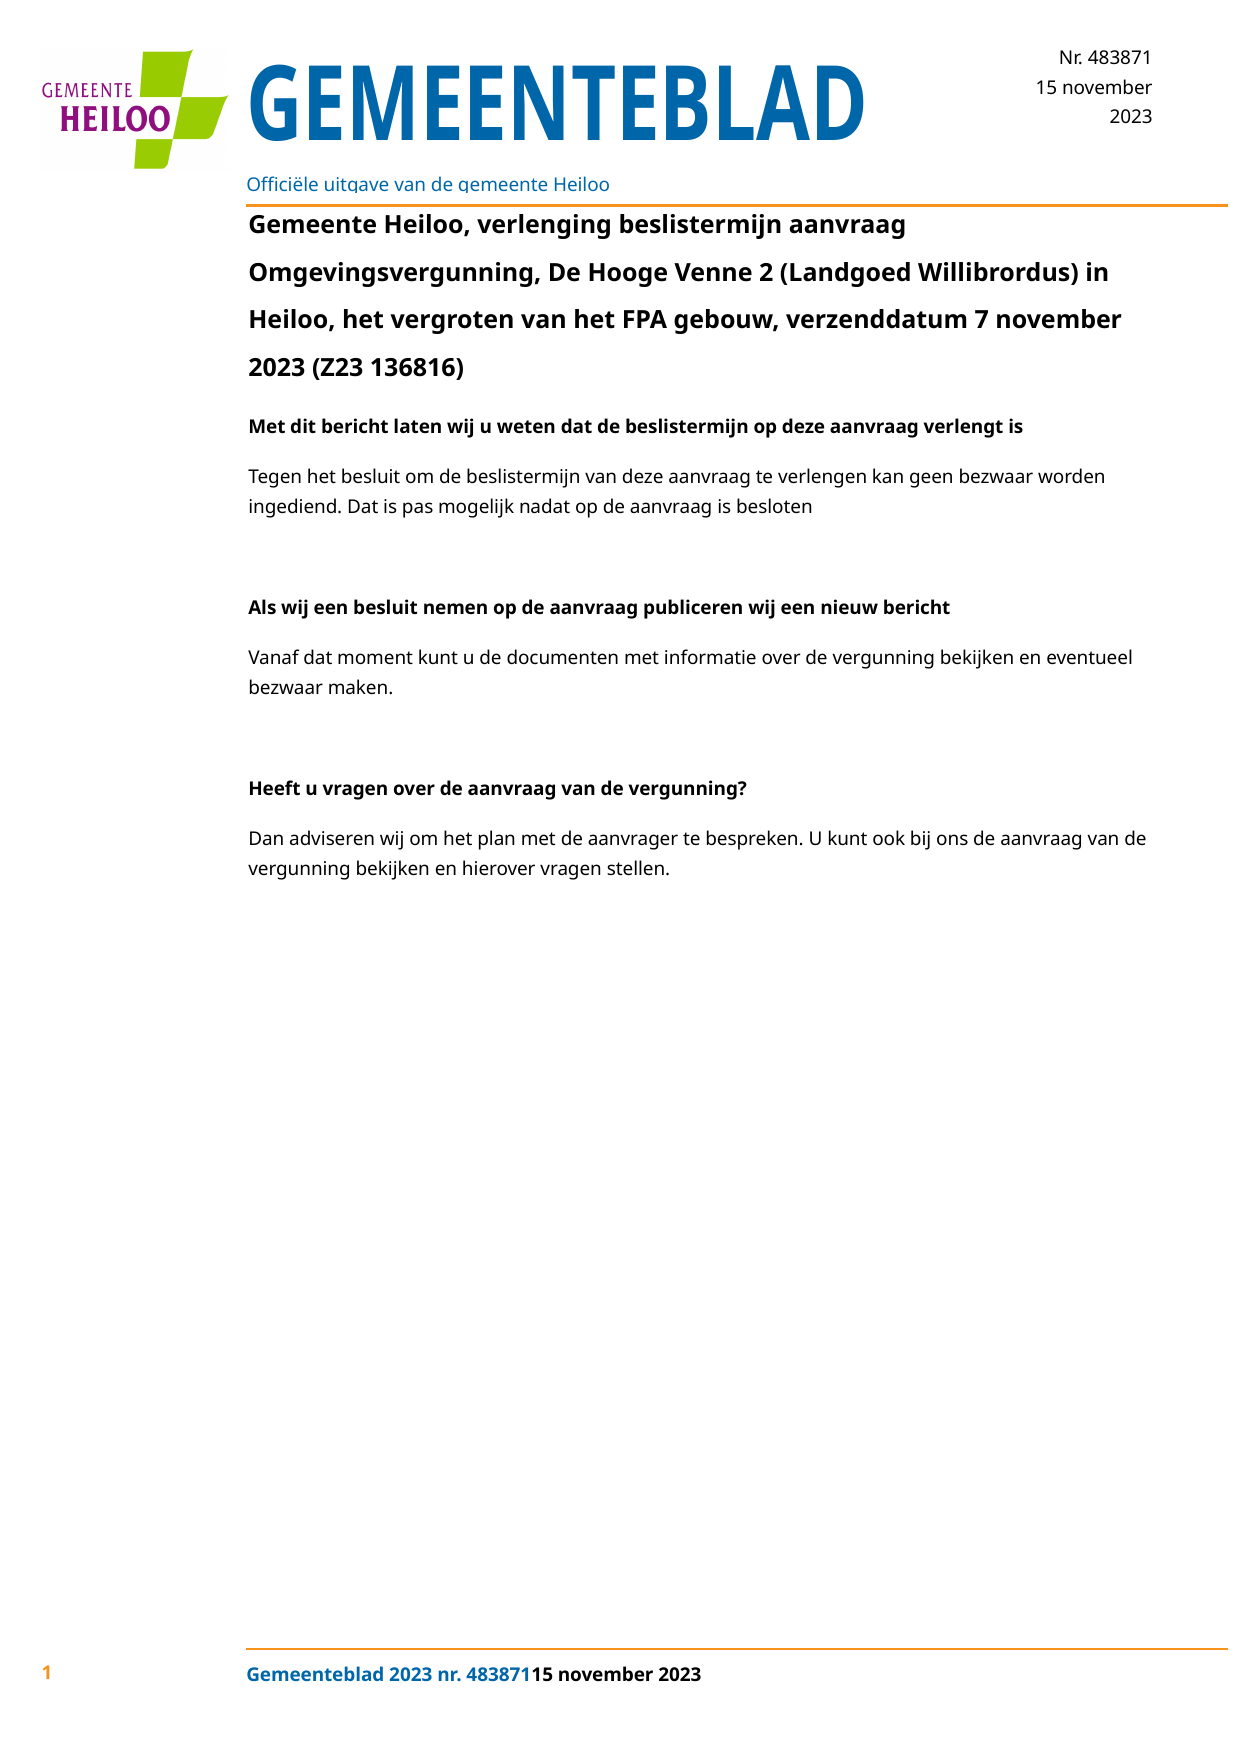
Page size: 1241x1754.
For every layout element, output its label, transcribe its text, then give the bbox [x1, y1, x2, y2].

picture [41, 47, 231, 172]
text Heeft u vragen over de aanvraag van de vergunning? [248, 775, 1152, 801]
text Gemeente Heiloo, verlenging beslistermijn aanvraag Omgevingsvergunning, De Hooge Venne 2 (Landgoed Willibrordus) in Heiloo, het vergroten van het FPA gebouw, verzenddatum 7 november 2023 (Z23 136816) [248, 207, 1152, 384]
text Vanaf dat moment kunt u de documenten met informatie over de vergunning bekijken en eventueel bezwaar maken. [248, 644, 1152, 700]
text Als wij een besluit nemen op de aanvraag publiceren wij een nieuw bericht [248, 594, 1152, 620]
text Met dit bericht laten wij u weten dat de beslistermijn op deze aanvraag verlengt is [248, 413, 1152, 439]
text Tegen het besluit om de beslistermijn van deze aanvraag te verlengen kan geen bezwaar worden ingediend. Dat is pas mogelijk nadat op de aanvraag is besloten [248, 463, 1152, 519]
text Dan adviseren wij om het plan met de aanvrager te bespreken. U kunt ook bij ons de aanvraag van de vergunning bekijken en hierover vragen stellen. [248, 825, 1152, 881]
